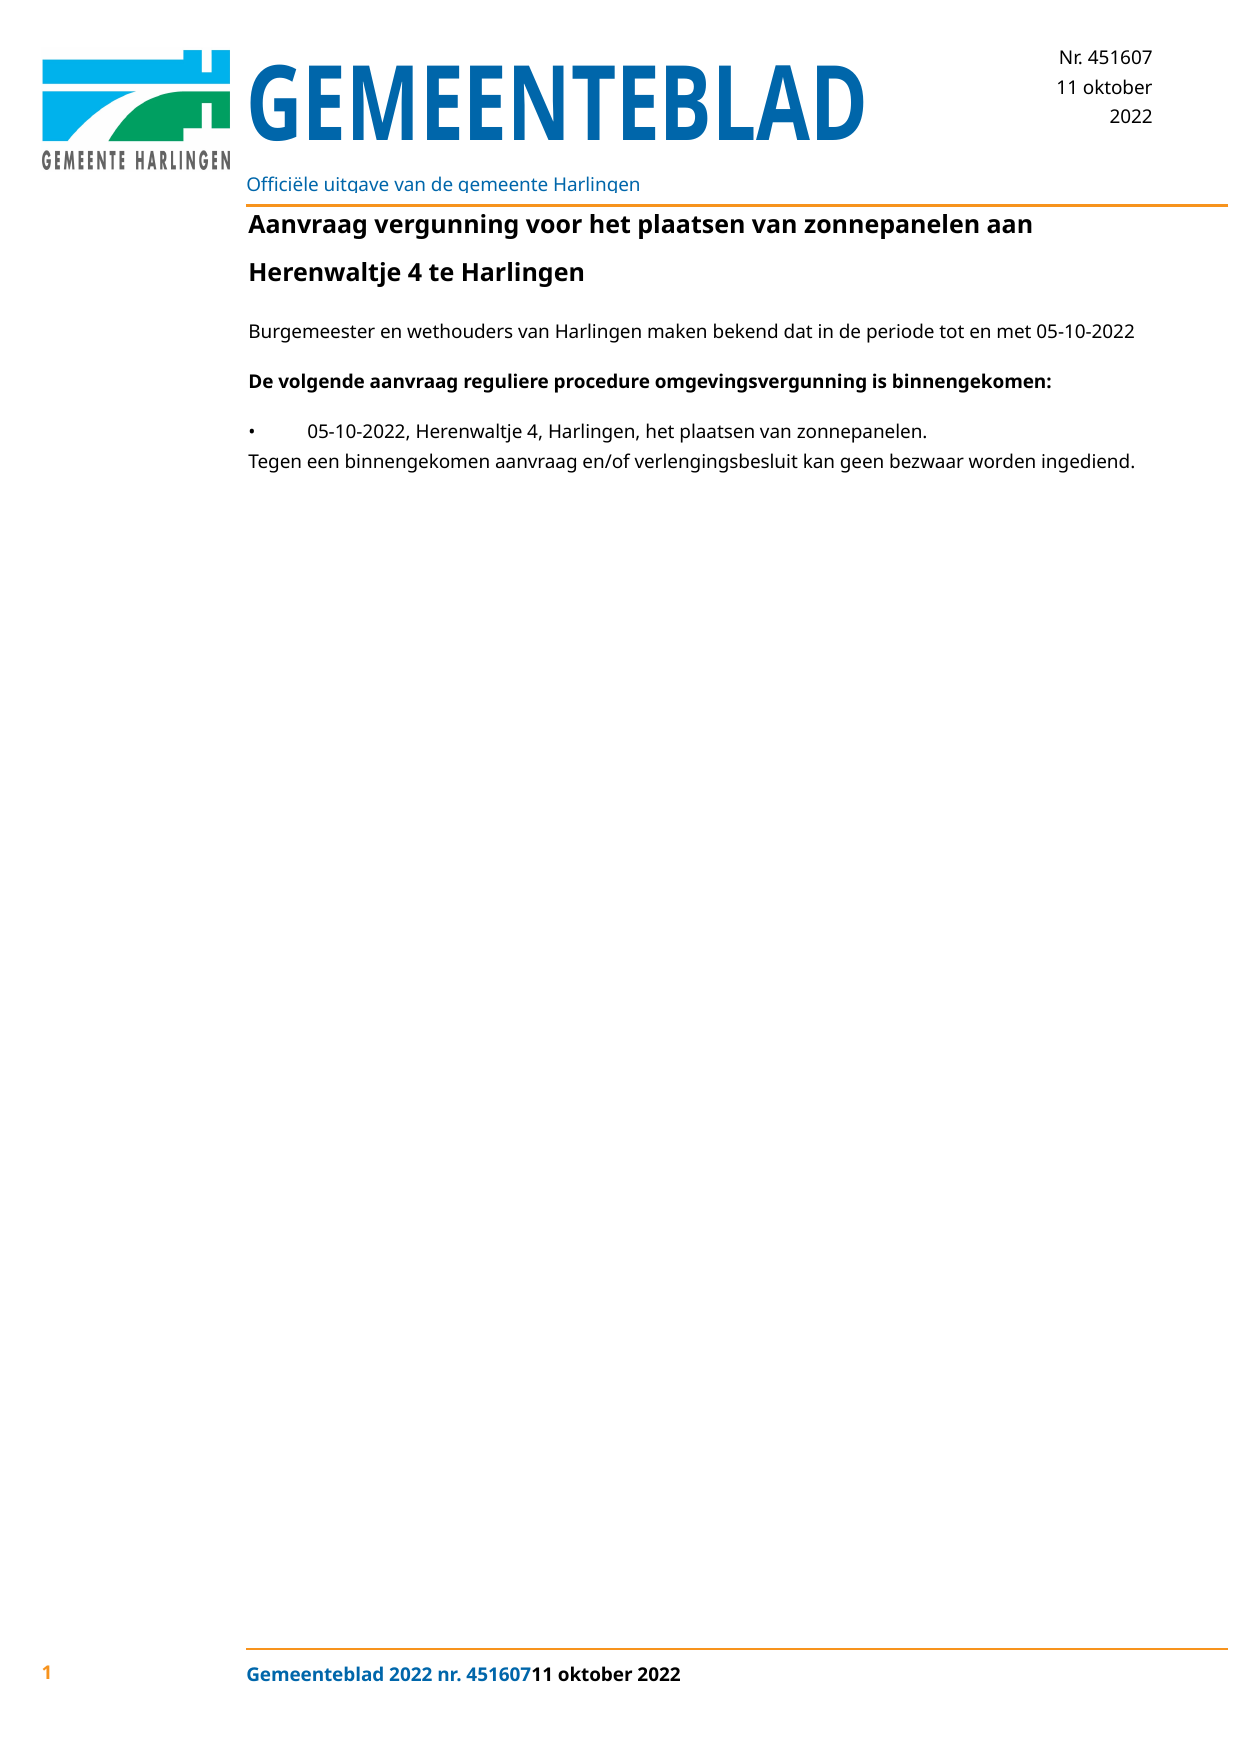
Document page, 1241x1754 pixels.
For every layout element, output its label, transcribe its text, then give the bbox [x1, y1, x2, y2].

text Burgemeester en wethouders van Harlingen maken bekend dat in de periode tot en met 05-10-2022 [248, 318, 1152, 344]
text Tegen een binnengekomen aanvraag en/of verlengingsbesluit kan geen bezwaar worden ingediend. [248, 448, 1152, 474]
picture [41, 47, 231, 172]
text Aanvraag vergunning voor het plaatsen van zonnepanelen aan Herenwaltje 4 te Harlingen [248, 207, 1152, 288]
list 05-10-2022, Herenwaltje 4, Harlingen, het plaatsen van zonnepanelen. [248, 419, 1152, 444]
text De volgende aanvraag reguliere procedure omgevingsvergunning is binnengekomen: [248, 368, 1152, 394]
